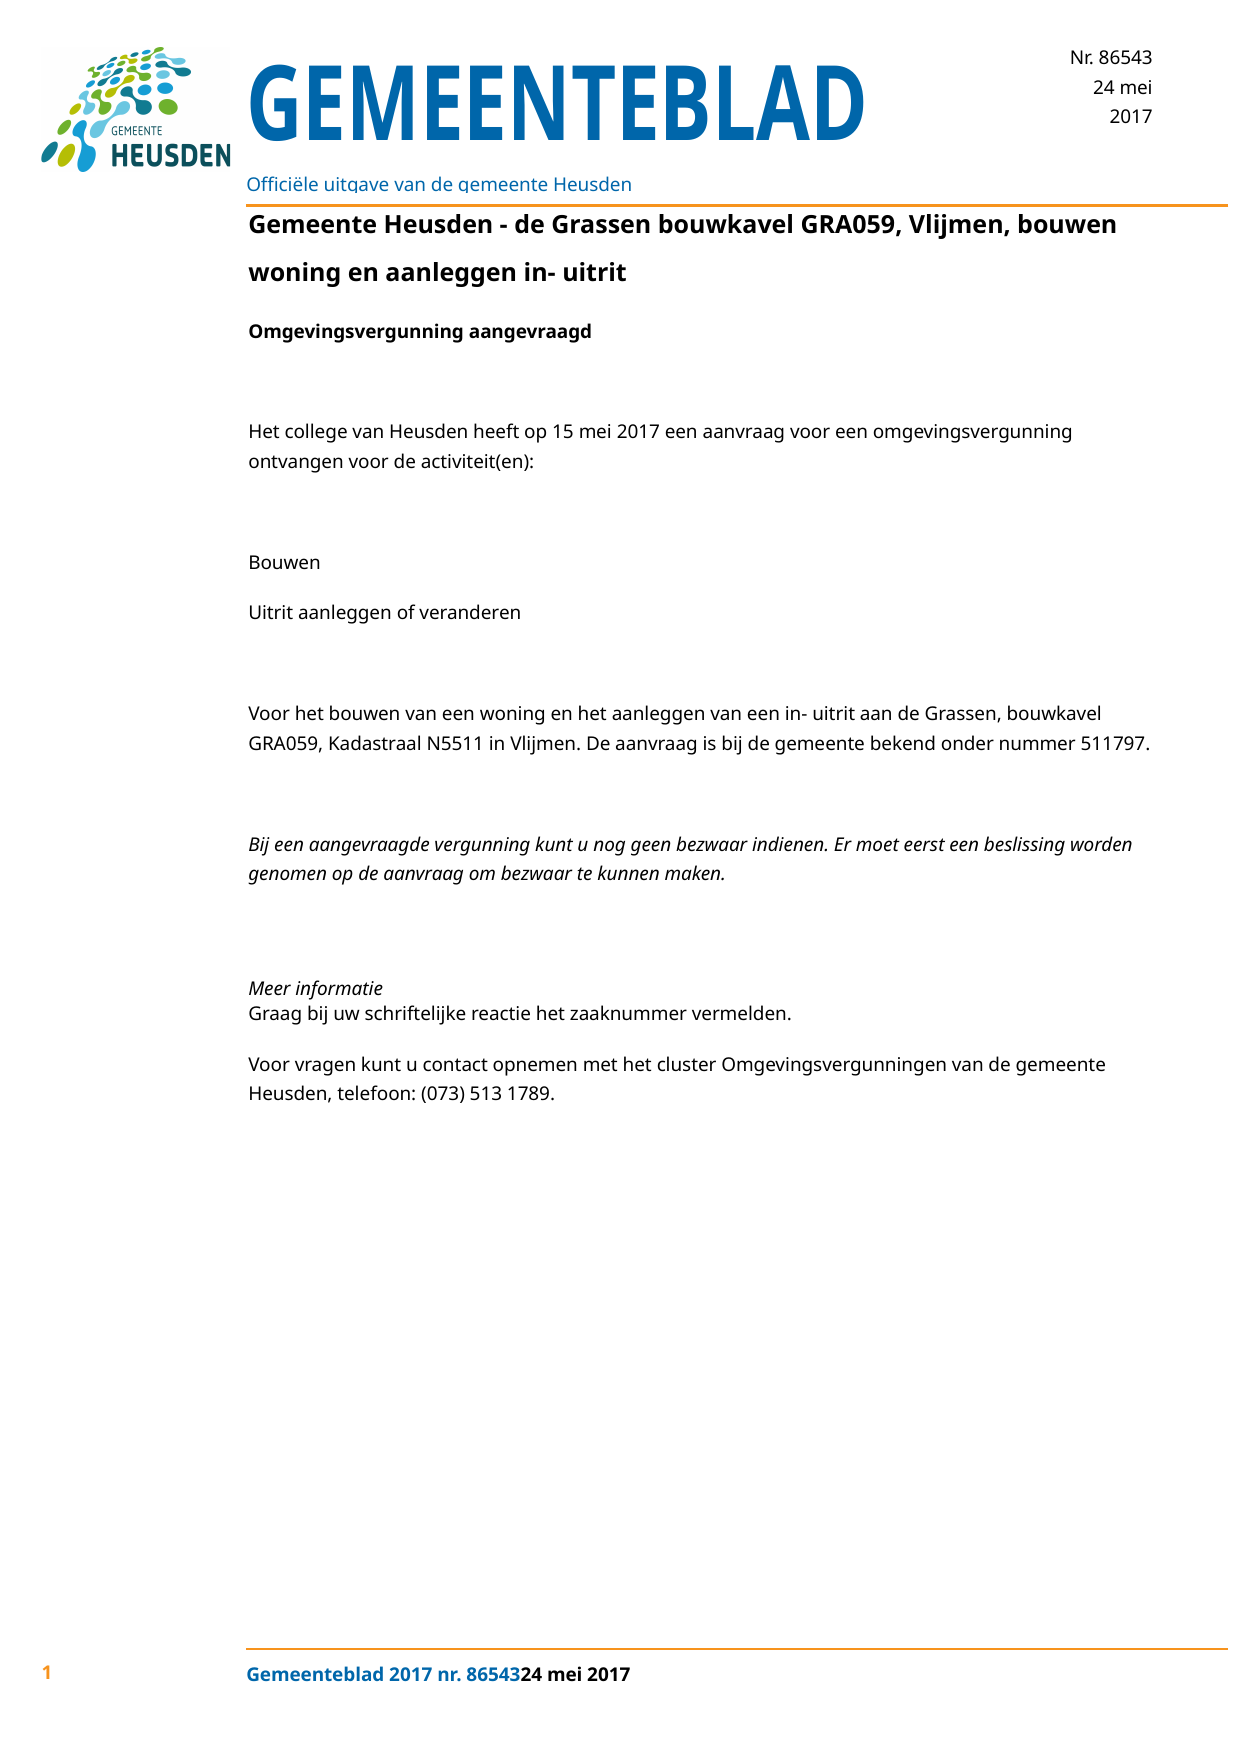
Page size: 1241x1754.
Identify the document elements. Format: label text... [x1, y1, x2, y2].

text Graag bij uw schriftelijke reactie het zaaknummer vermelden. [248, 1001, 1152, 1026]
text Voor het bouwen van een woning en het aanleggen van een in- uitrit aan de Grassen, bouwkavel GRA059, Kadastraal N5511 in Vlijmen. De aanvraag is bij de gemeente bekend onder nummer 511797. [248, 700, 1152, 756]
text Gemeente Heusden - de Grassen bouwkavel GRA059, Vlijmen, bouwen woning en aanleggen in- uitrit [248, 207, 1152, 288]
text Bij een aangevraagde vergunning kunt u nog geen bezwaar indienen. Er moet eerst een beslissing worden genomen op de aanvraag om bezwaar te kunnen maken. [248, 831, 1152, 886]
picture [41, 47, 231, 172]
text Het college van Heusden heeft op 15 mei 2017 een aanvraag voor een omgevingsvergunning ontvangen voor de activiteit(en): [248, 419, 1152, 474]
text Meer informatie [248, 975, 1152, 1001]
text Voor vragen kunt u contact opnemen met het cluster Omgevingsvergunningen van de gemeente Heusden, telefoon: (073) 513 1789. [248, 1051, 1152, 1106]
text Omgevingsvergunning aangevraagd [248, 318, 1152, 344]
text Bouwen [248, 549, 1152, 575]
text Uitrit aanleggen of veranderen [248, 599, 1152, 625]
